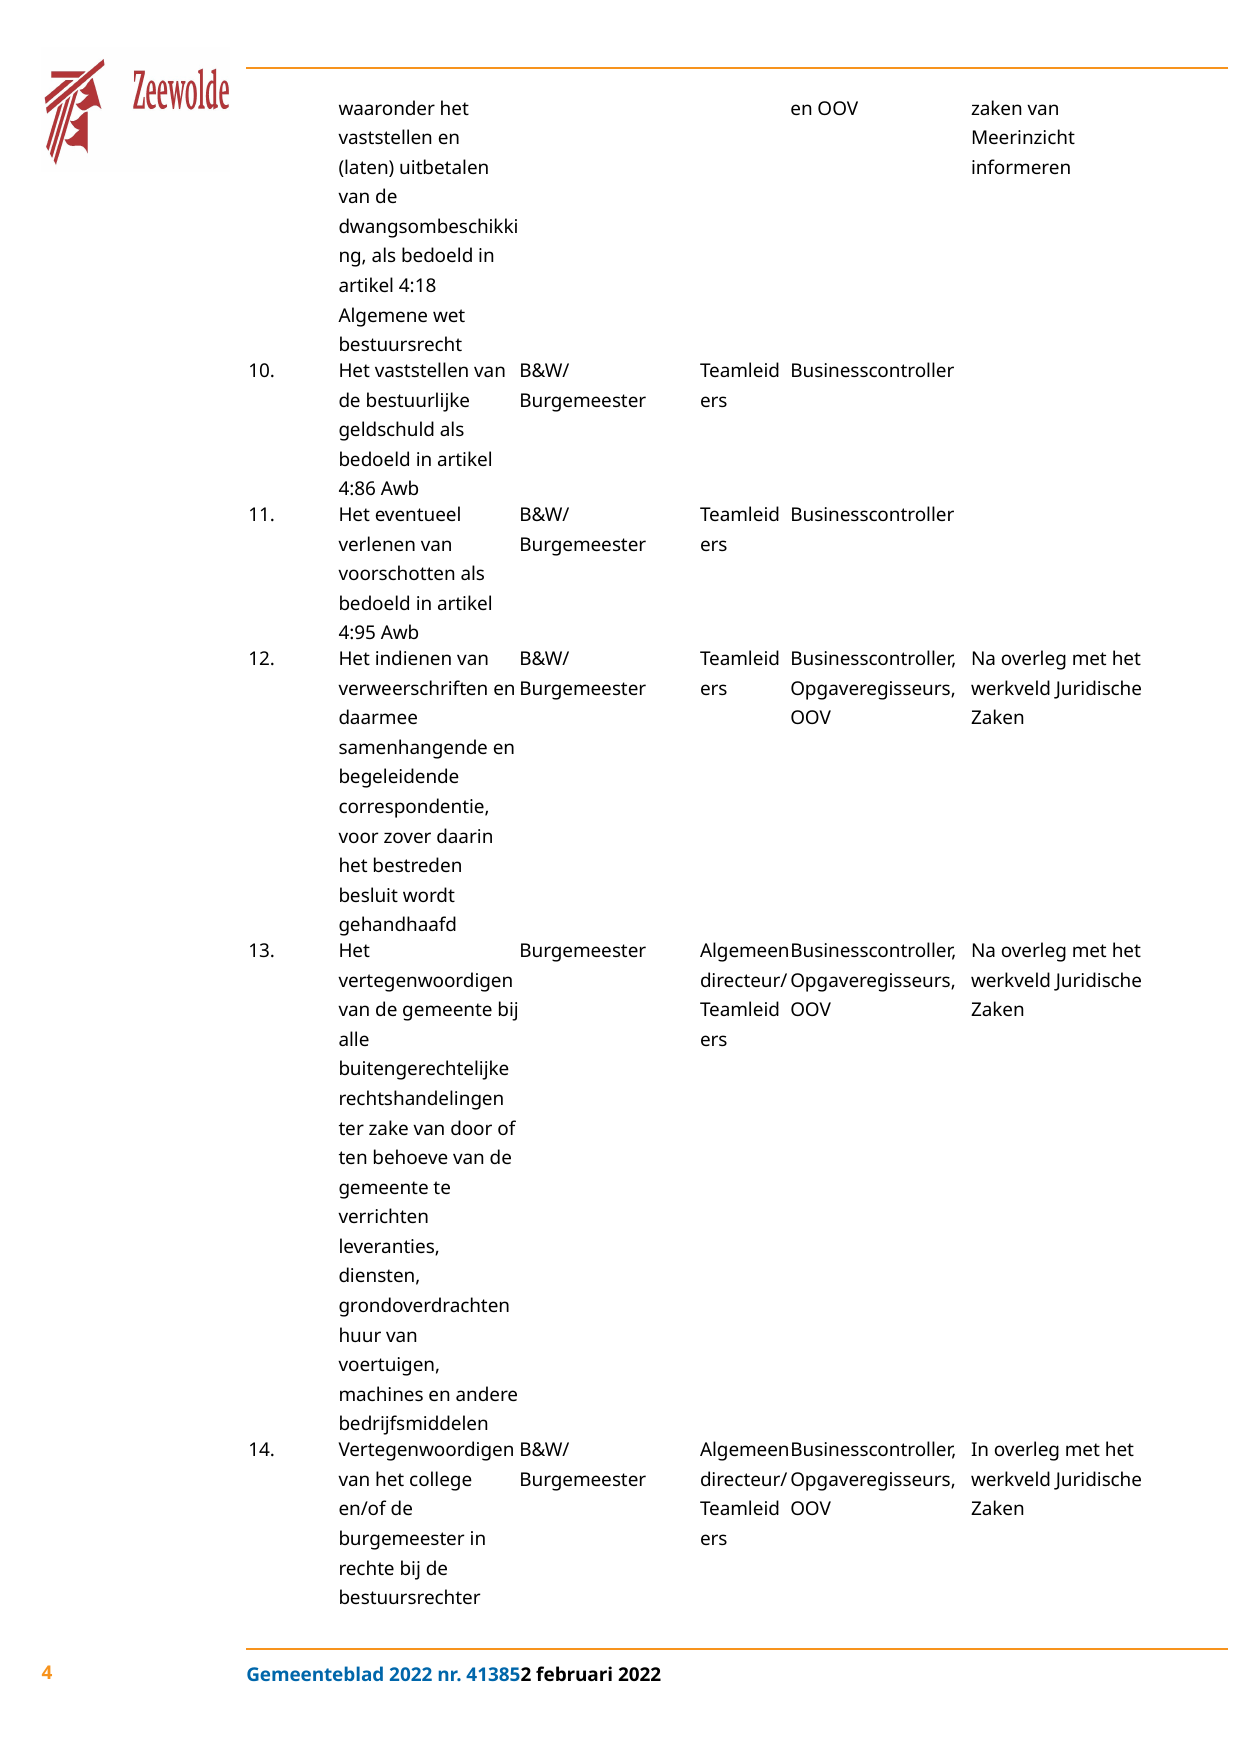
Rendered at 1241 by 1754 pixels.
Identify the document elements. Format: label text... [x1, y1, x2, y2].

table_cell [971, 357, 1152, 501]
table_cell 10. [248, 357, 338, 501]
table_cell 12. [248, 645, 338, 937]
table_cell Teamleiders [700, 357, 790, 501]
table_cell In overleg met het werkveld Juridische Zaken [971, 1436, 1152, 1610]
table_cell Algemeen directeur/ Teamleiders [700, 937, 790, 1436]
table_cell 13. [248, 937, 338, 1436]
table_cell Na overleg met het werkveld Juridische Zaken [971, 645, 1152, 937]
table_cell B&W/ Burgemeester [519, 1436, 700, 1610]
table_cell Businesscontroller, Opgaveregisseurs, OOV [790, 1436, 971, 1610]
table_cell waaronder het vaststellen en (laten) uitbetalen van de dwangsombeschikking, als bedoeld in artikel 4:18 Algemene wet bestuursrecht [338, 95, 519, 357]
table_cell en OOV [790, 95, 971, 357]
table_cell Businesscontroller [790, 357, 971, 501]
table_cell Businesscontroller, Opgaveregisseurs, OOV [790, 645, 971, 937]
table_cell Het vertegenwoordigen van de gemeente bij alle buitengerechtelijke rechtshandelingen ter zake van door of ten behoeve van de gemeente te verrichten leveranties, diensten, grondoverdrachten huur van voertuigen, machines en andere bedrijfsmiddelen [338, 937, 519, 1436]
picture [41, 47, 231, 172]
table_cell Teamleiders [700, 501, 790, 645]
table_cell Vertegenwoordigen van het college en/of de burgemeester in rechte bij de bestuursrechter [338, 1436, 519, 1610]
table_cell B&W/ Burgemeester [519, 645, 700, 937]
table_cell Het vaststellen van de bestuurlijke geldschuld als bedoeld in artikel 4:86 Awb [338, 357, 519, 501]
table_cell Businesscontroller [790, 501, 971, 645]
table_cell [700, 95, 790, 357]
table_cell Algemeen directeur/ Teamleiders [700, 1436, 790, 1610]
table_cell Na overleg met het werkveld Juridische Zaken [971, 937, 1152, 1436]
table_cell 11. [248, 501, 338, 645]
table_cell Burgemeester [519, 937, 700, 1436]
table_cell Het indienen van verweerschriften en daarmee samenhangende en begeleidende correspondentie, voor zover daarin het bestreden besluit wordt gehandhaafd [338, 645, 519, 937]
table_cell Teamleiders [700, 645, 790, 937]
table_cell B&W/ Burgemeester [519, 357, 700, 501]
table_cell Het eventueel verlenen van voorschotten als bedoeld in artikel 4:95 Awb [338, 501, 519, 645]
table_cell [971, 501, 1152, 645]
table_cell Businesscontroller, Opgaveregisseurs, OOV [790, 937, 971, 1436]
table_cell [519, 95, 700, 357]
table_cell [248, 95, 338, 357]
table_cell B&W/ Burgemeester [519, 501, 700, 645]
table_cell zaken van Meerinzicht informeren [971, 95, 1152, 357]
table_cell 14. [248, 1436, 338, 1610]
